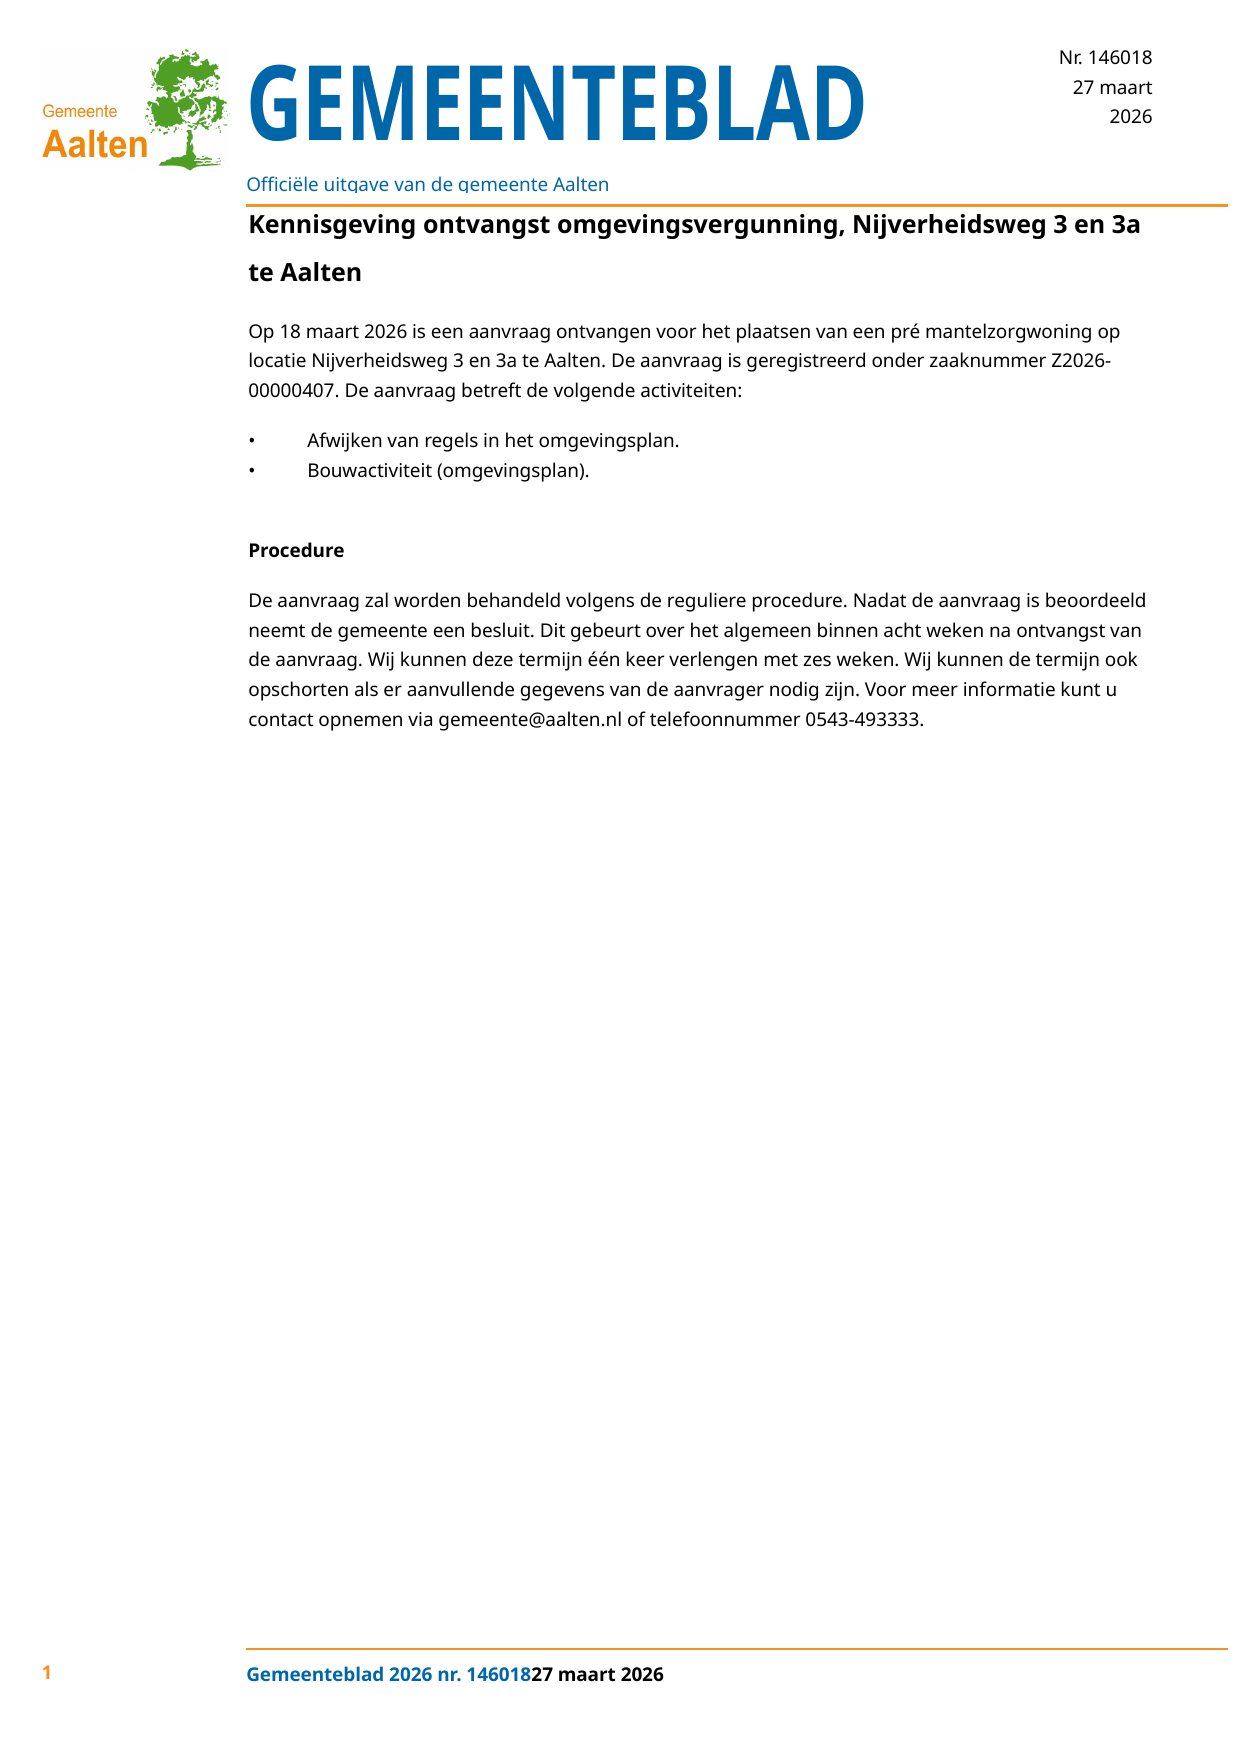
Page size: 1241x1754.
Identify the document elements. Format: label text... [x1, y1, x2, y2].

text Kennisgeving ontvangst omgevingsvergunning, Nijverheidsweg 3 en 3a te Aalten [248, 207, 1152, 288]
text Op 18 maart 2026 is een aanvraag ontvangen voor het plaatsen van een pré mantelzorgwoning op locatie Nijverheidsweg 3 en 3a te Aalten. De aanvraag is geregistreerd onder zaaknummer Z2026-00000407. De aanvraag betreft de volgende activiteiten: [248, 318, 1152, 403]
text De aanvraag zal worden behandeld volgens de reguliere procedure. Nadat de aanvraag is beoordeeld neemt de gemeente een besluit. Dit gebeurt over het algemeen binnen acht weken na ontvangst van de aanvraag. Wij kunnen deze termijn één keer verlengen met zes weken. Wij kunnen de termijn ook opschorten als er aanvullende gegevens van de aanvrager nodig zijn. Voor meer informatie kunt u contact opnemen via gemeente@aalten.nl of telefoonnummer 0543-493333. [248, 587, 1152, 732]
list Bouwactiviteit (omgevingsplan). [248, 457, 1152, 483]
text Procedure [248, 537, 1152, 563]
picture [41, 47, 231, 172]
list Afwijken van regels in het omgevingsplan. [248, 427, 1152, 453]
